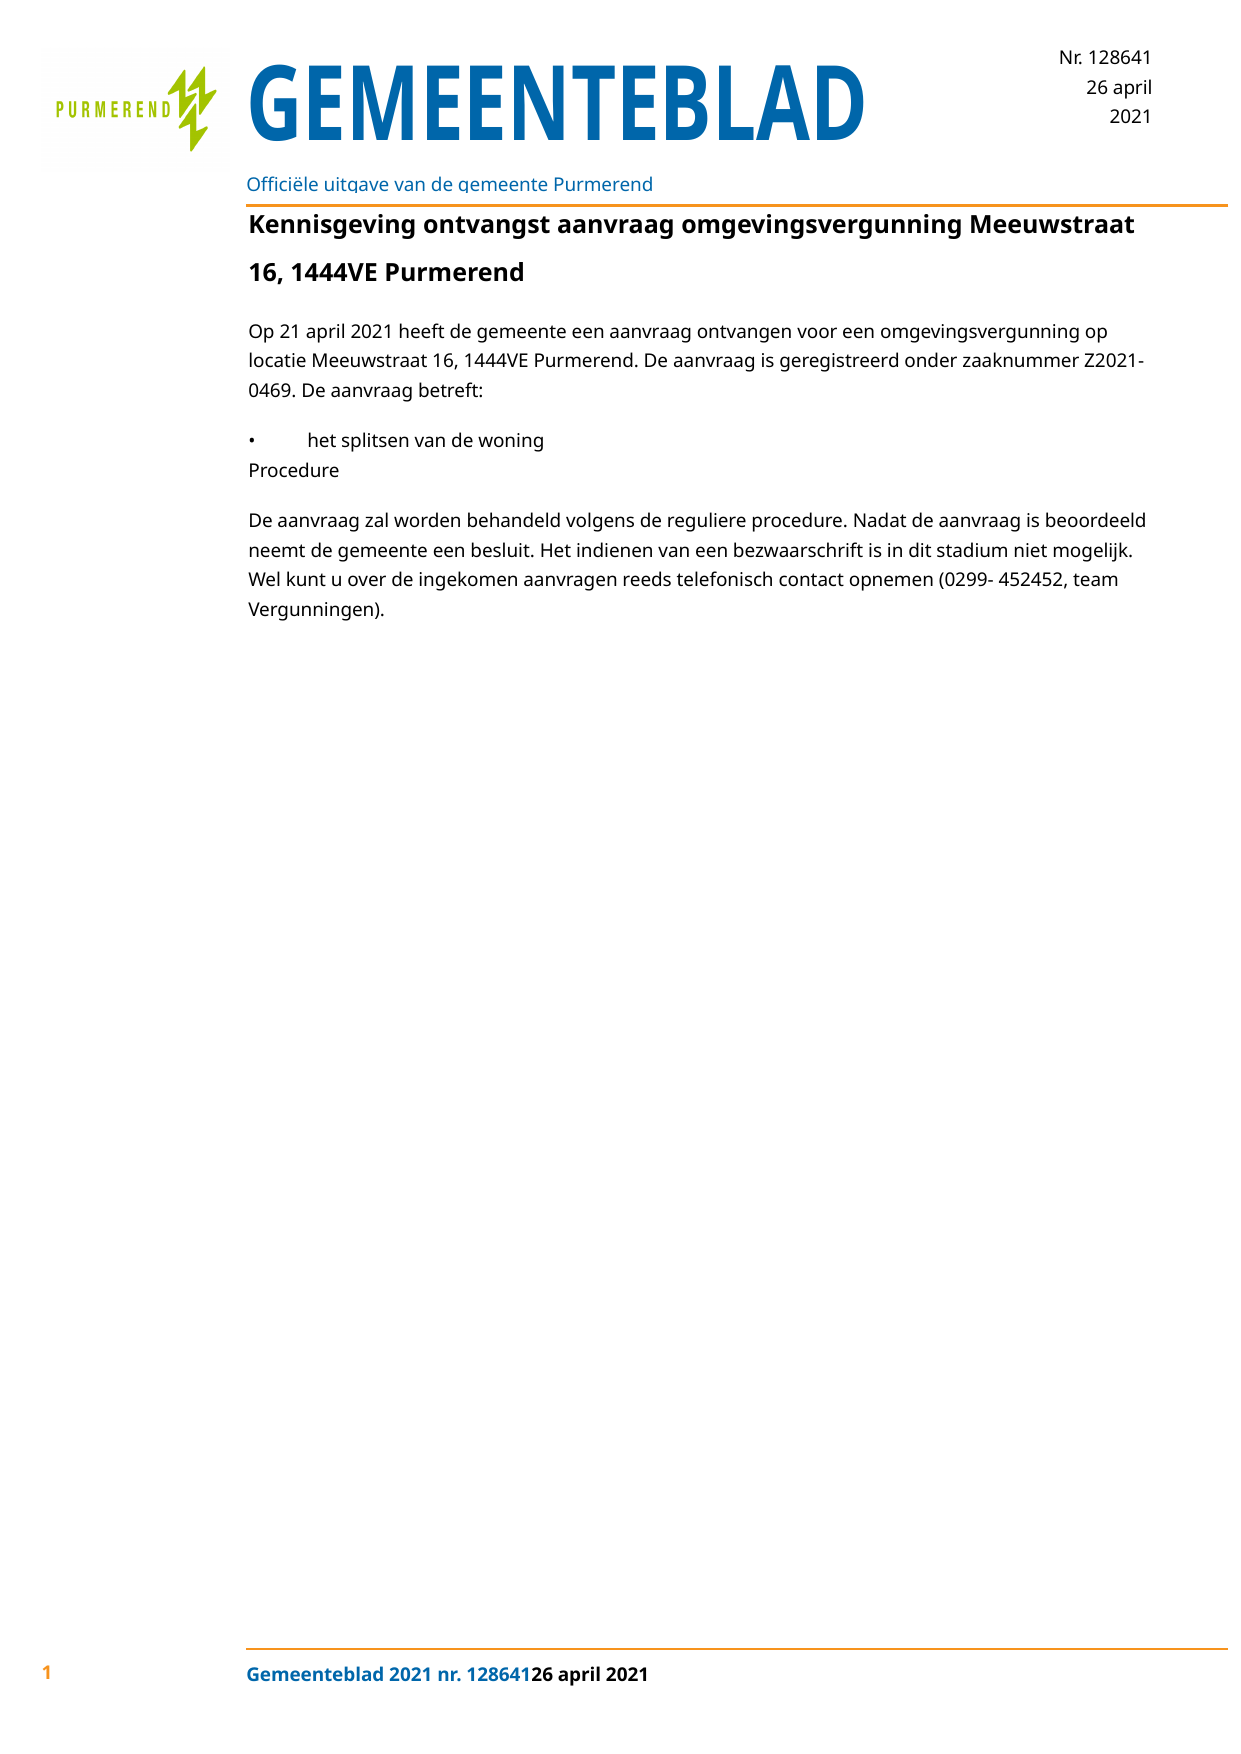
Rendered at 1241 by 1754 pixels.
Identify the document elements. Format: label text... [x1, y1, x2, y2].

picture [41, 47, 231, 172]
text Procedure [248, 457, 1152, 483]
text De aanvraag zal worden behandeld volgens de reguliere procedure. Nadat de aanvraag is beoordeeld neemt de gemeente een besluit. Het indienen van een bezwaarschrift is in dit stadium niet mogelijk. Wel kunt u over de ingekomen aanvragen reeds telefonisch contact opnemen (0299- 452452, team Vergunningen). [248, 507, 1152, 622]
text Op 21 april 2021 heeft de gemeente een aanvraag ontvangen voor een omgevingsvergunning op locatie Meeuwstraat 16, 1444VE Purmerend. De aanvraag is geregistreerd onder zaaknummer Z2021-0469. De aanvraag betreft: [248, 318, 1152, 403]
list het splitsen van de woning [248, 427, 1152, 453]
text Kennisgeving ontvangst aanvraag omgevingsvergunning Meeuwstraat 16, 1444VE Purmerend [248, 207, 1152, 288]
